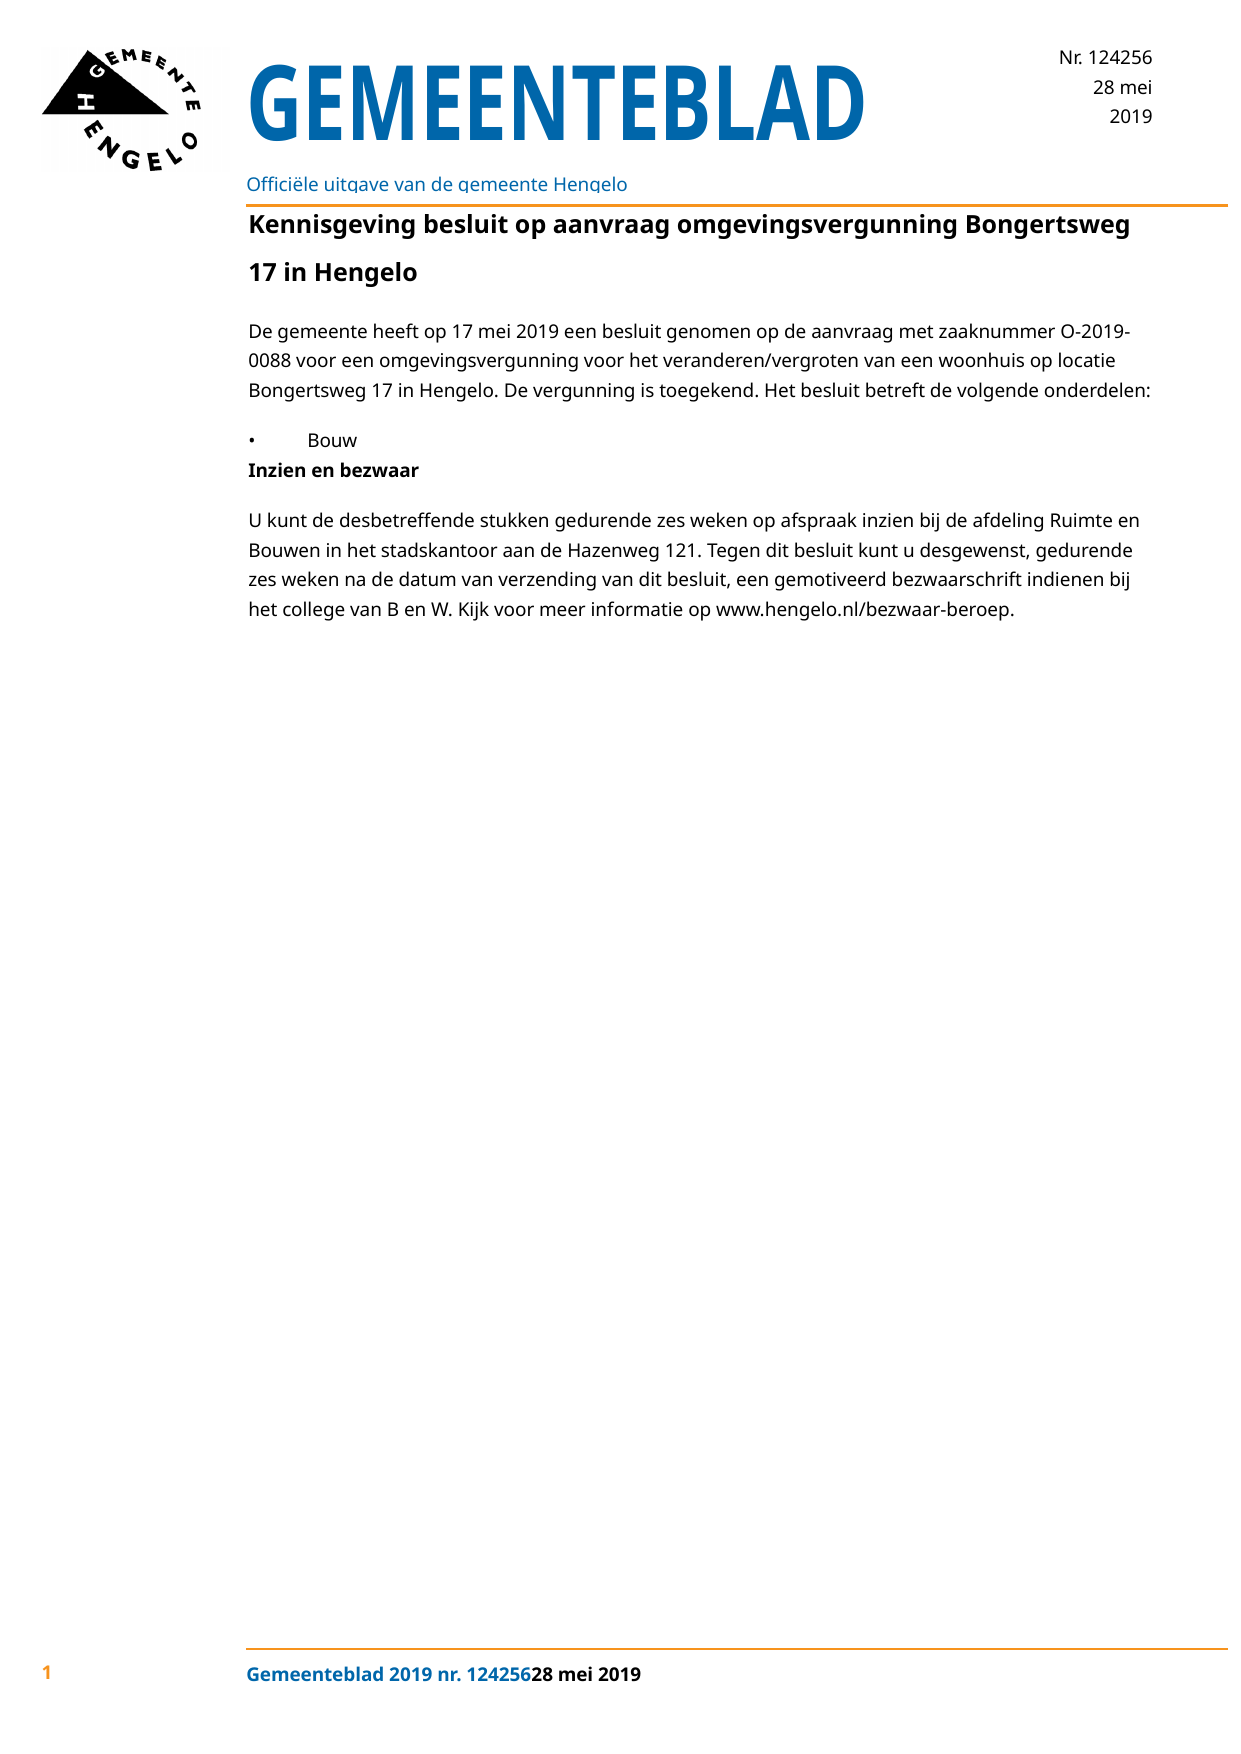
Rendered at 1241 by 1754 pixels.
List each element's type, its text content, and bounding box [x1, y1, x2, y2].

text De gemeente heeft op 17 mei 2019 een besluit genomen op de aanvraag met zaaknummer O-2019-0088 voor een omgevingsvergunning voor het veranderen/vergroten van een woonhuis op locatie Bongertsweg 17 in Hengelo. De vergunning is toegekend. Het besluit betreft de volgende onderdelen: [248, 318, 1152, 403]
text Kennisgeving besluit op aanvraag omgevingsvergunning Bongertsweg 17 in Hengelo [248, 207, 1152, 288]
picture [41, 47, 231, 172]
text Inzien en bezwaar [248, 457, 1152, 483]
text U kunt de desbetreffende stukken gedurende zes weken op afspraak inzien bij de afdeling Ruimte en Bouwen in het stadskantoor aan de Hazenweg 121. Tegen dit besluit kunt u desgewenst, gedurende zes weken na de datum van verzending van dit besluit, een gemotiveerd bezwaarschrift indienen bij het college van B en W. Kijk voor meer informatie op www.hengelo.nl/bezwaar-beroep. [248, 507, 1152, 622]
list Bouw [248, 427, 1152, 453]
